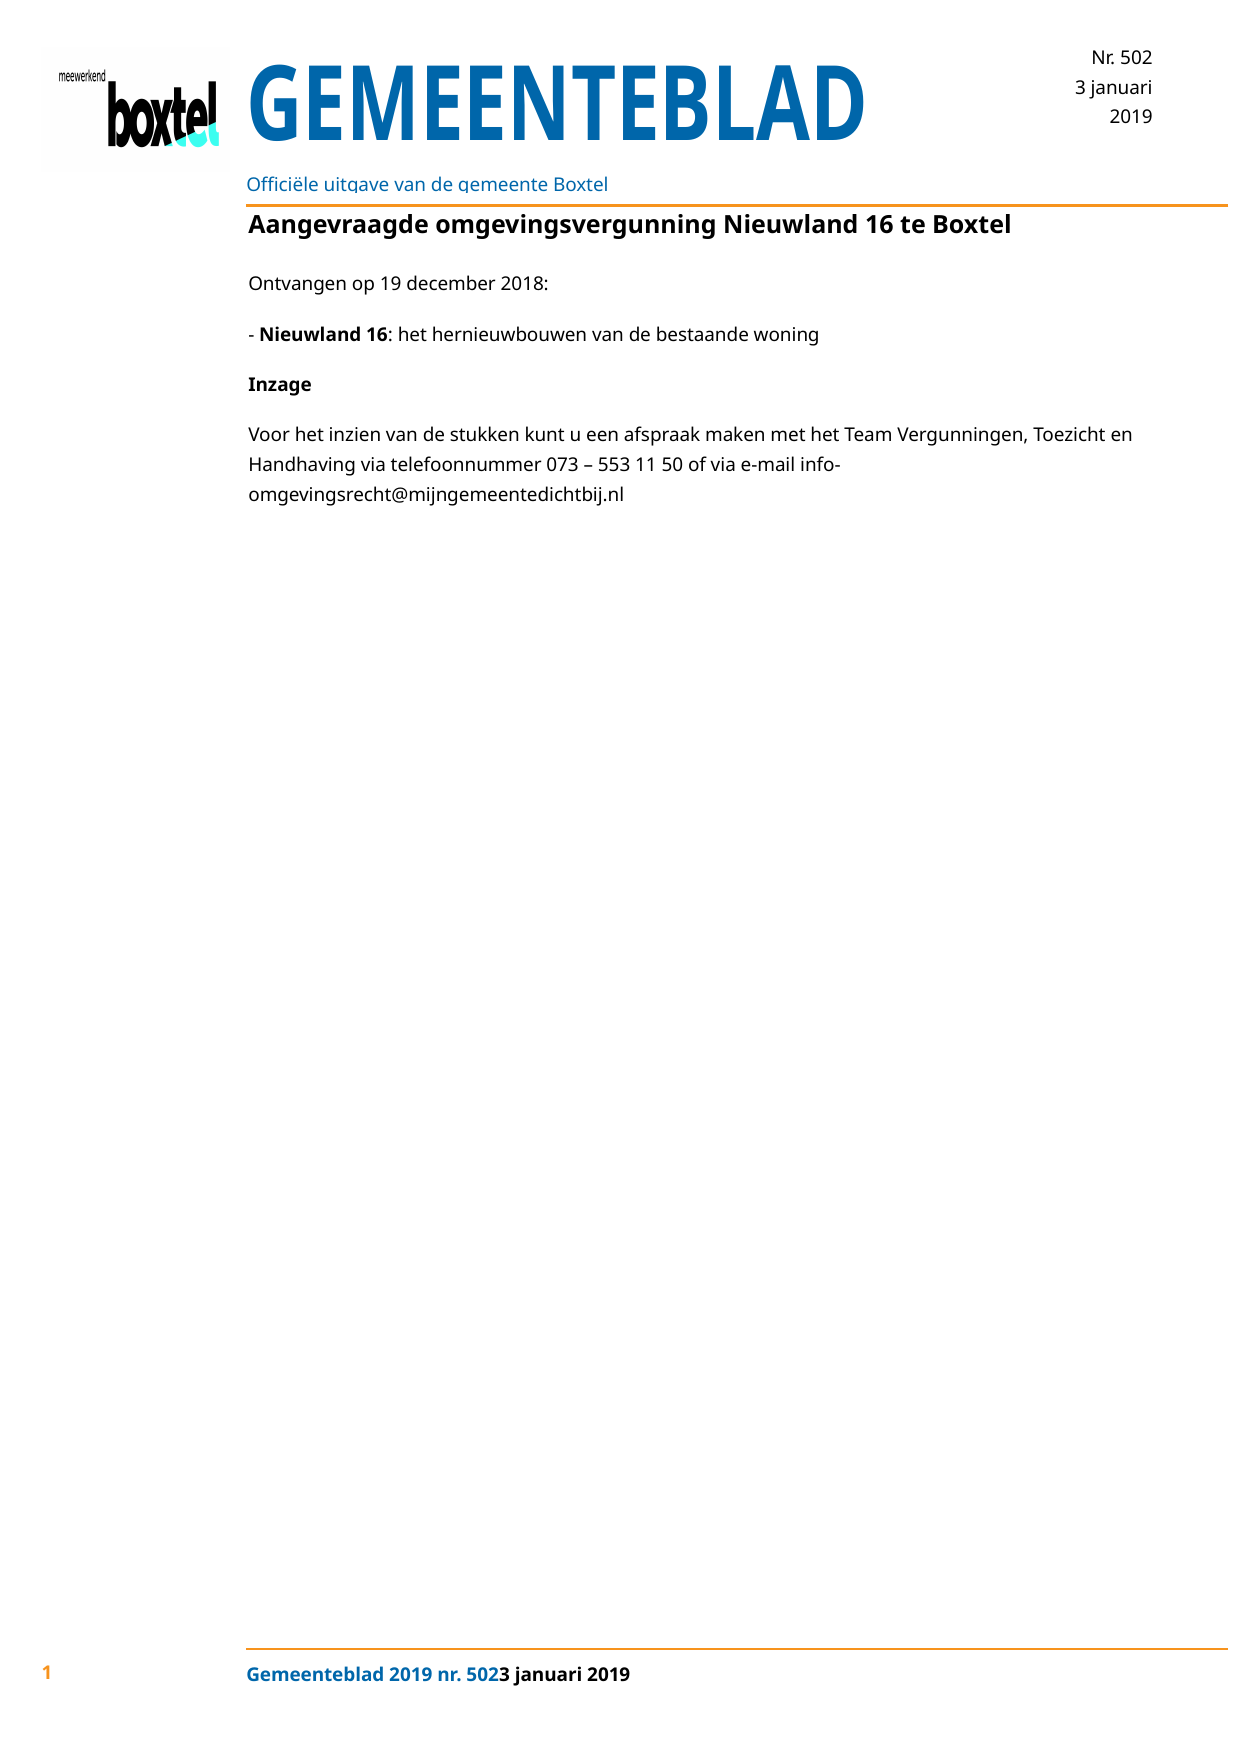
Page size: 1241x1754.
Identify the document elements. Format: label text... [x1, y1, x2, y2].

text Inzage [248, 371, 1152, 397]
text Ontvangen op 19 december 2018: [248, 270, 1152, 296]
text Voor het inzien van de stukken kunt u een afspraak maken met het Team Vergunningen, Toezicht en Handhaving via telefoonnummer 073 – 553 11 50 of via e-mail info-omgevingsrecht@mijngemeentedichtbij.nl [248, 422, 1152, 506]
text Aangevraagde omgevingsvergunning Nieuwland 16 te Boxtel [248, 207, 1152, 241]
text - Nieuwland 16: het hernieuwbouwen van de bestaande woning [248, 321, 1152, 346]
picture [41, 47, 231, 172]
